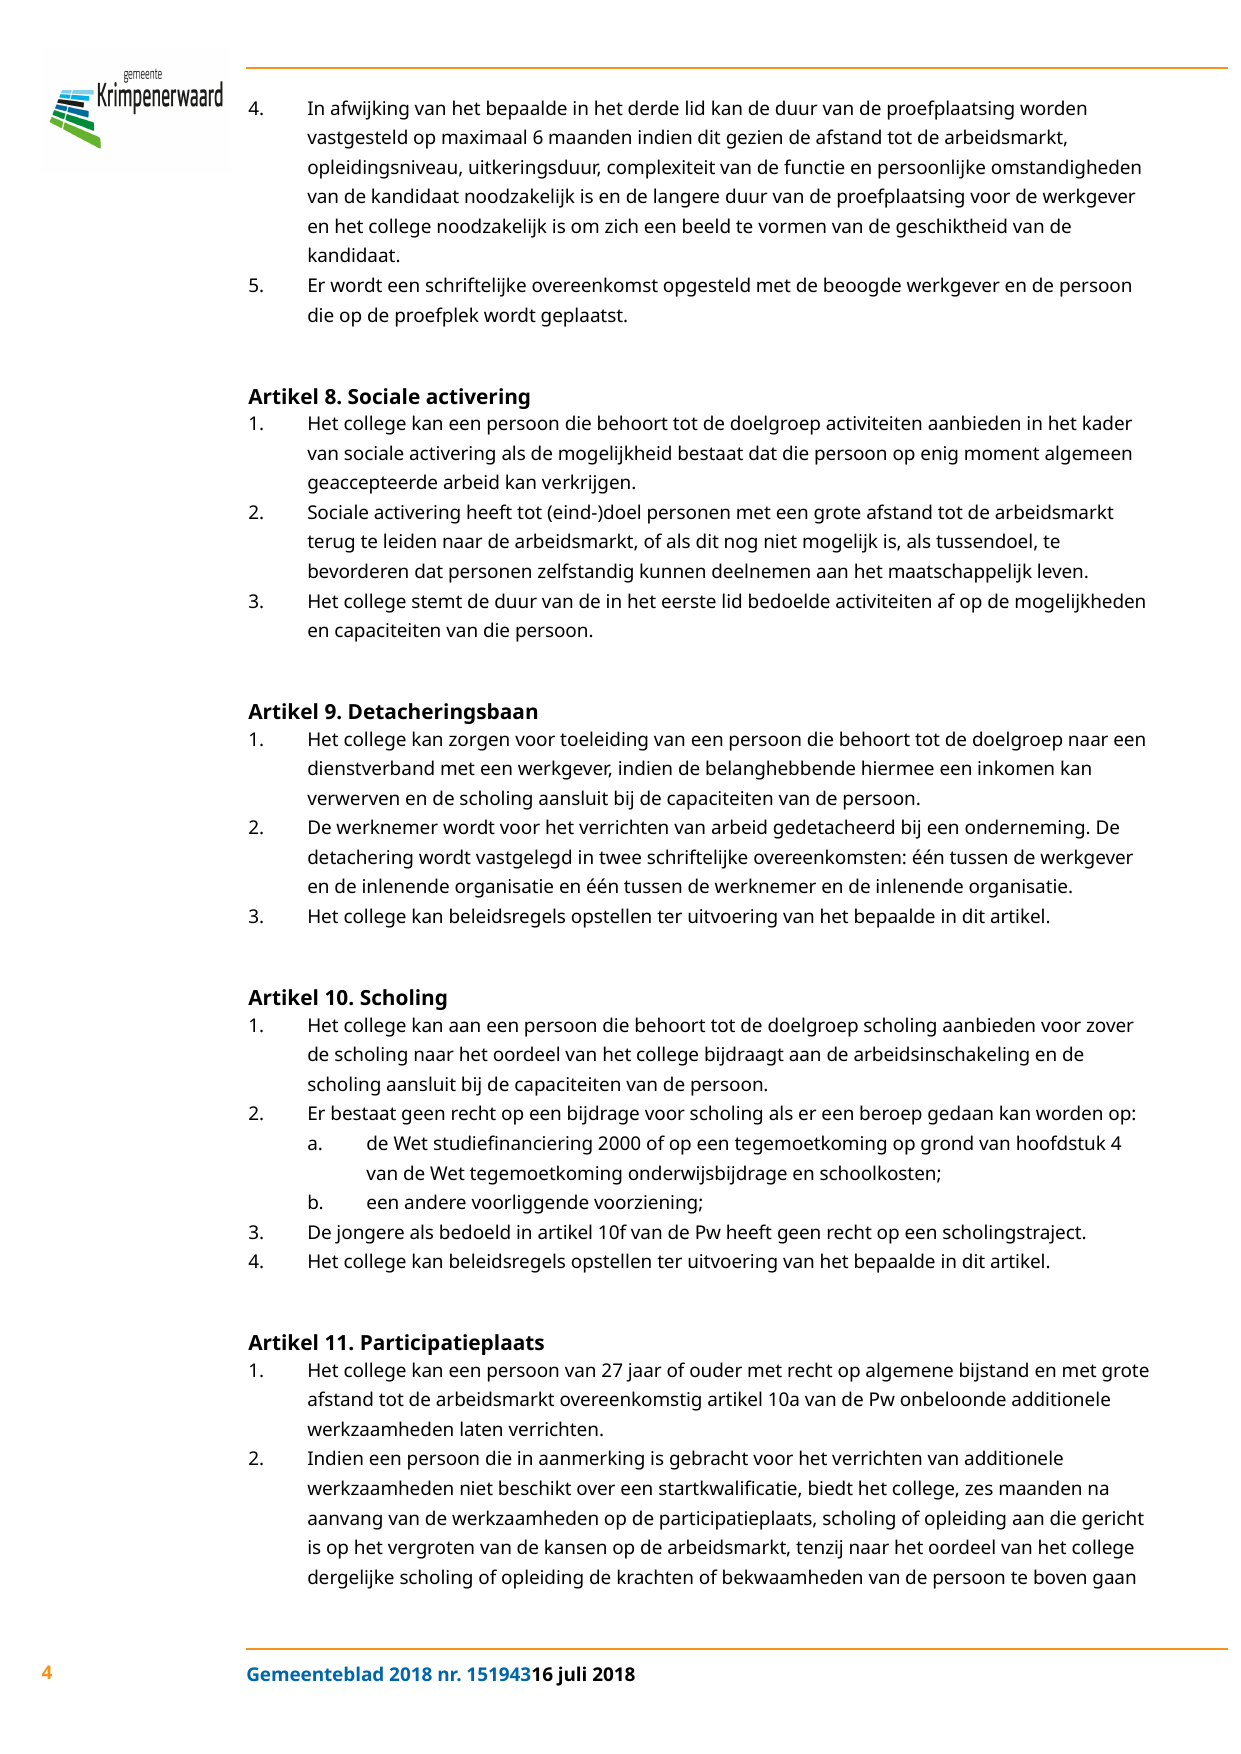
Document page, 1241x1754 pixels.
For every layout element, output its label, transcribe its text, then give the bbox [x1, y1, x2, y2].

list De jongere als bedoeld in artikel 10f van de Pw heeft geen recht op een scholingstraject. [248, 1219, 1152, 1244]
list Het college kan zorgen voor toeleiding van een persoon die behoort tot de doelgroep naar een dienstverband met een werkgever, indien de belanghebbende hiermee een inkomen kan verwerven en de scholing aansluit bij de capaciteiten van de persoon. [248, 726, 1152, 811]
list Het college kan beleidsregels opstellen ter uitvoering van het bepaalde in dit artikel. [248, 903, 1152, 929]
text Artikel 8. Sociale activering [248, 382, 1152, 410]
list een andere voorliggende voorziening; [307, 1189, 1152, 1215]
list Het college kan een persoon die behoort tot de doelgroep activiteiten aanbieden in het kader van sociale activering als de mogelijkheid bestaat dat die persoon op enig moment algemeen geaccepteerde arbeid kan verkrijgen. [248, 410, 1152, 495]
list Sociale activering heeft tot (eind-)doel personen met een grote afstand tot de arbeidsmarkt terug te leiden naar de arbeidsmarkt, of als dit nog niet mogelijk is, als tussendoel, te bevorderen dat personen zelfstandig kunnen deelnemen aan het maatschappelijk leven. [248, 499, 1152, 584]
list Het college kan beleidsregels opstellen ter uitvoering van het bepaalde in dit artikel. [248, 1248, 1152, 1274]
list Er wordt een schriftelijke overeenkomst opgesteld met de beoogde werkgever en de persoon die op de proefplek wordt geplaatst. [248, 272, 1152, 328]
list Er bestaat geen recht op een bijdrage voor scholing als er een beroep gedaan kan worden op: [248, 1101, 1152, 1126]
list In afwijking van het bepaalde in het derde lid kan de duur van de proefplaatsing worden vastgesteld op maximaal 6 maanden indien dit gezien de afstand tot de arbeidsmarkt, opleidingsniveau, uitkeringsduur, complexiteit van de functie en persoonlijke omstandigheden van de kandidaat noodzakelijk is en de langere duur van de proefplaatsing voor de werkgever en het college noodzakelijk is om zich een beeld te vormen van de geschiktheid van de kandidaat. [248, 95, 1152, 268]
text Artikel 10. Scholing [248, 983, 1152, 1012]
text Artikel 9. Detacheringsbaan [248, 697, 1152, 726]
list De werknemer wordt voor het verrichten van arbeid gedetacheerd bij een onderneming. De detachering wordt vastgelegd in twee schriftelijke overeenkomsten: één tussen de werkgever en de inlenende organisatie en één tussen de werknemer en de inlenende organisatie. [248, 814, 1152, 899]
picture [41, 47, 231, 172]
list Het college kan een persoon van 27 jaar of ouder met recht op algemene bijstand en met grote afstand tot de arbeidsmarkt overeenkomstig artikel 10a van de Pw onbeloonde additionele werkzaamheden laten verrichten. [248, 1357, 1152, 1442]
text Artikel 11. Participatieplaats [248, 1328, 1152, 1357]
list de Wet studiefinanciering 2000 of op een tegemoetkoming op grond van hoofdstuk 4 van de Wet tegemoetkoming onderwijsbijdrage en schoolkosten; [307, 1130, 1152, 1185]
list Indien een persoon die in aanmerking is gebracht voor het verrichten van additionele werkzaamheden niet beschikt over een startkwalificatie, biedt het college, zes maanden na aanvang van de werkzaamheden op de participatieplaats, scholing of opleiding aan die gericht is op het vergroten van de kansen op de arbeidsmarkt, tenzij naar het oordeel van het college dergelijke scholing of opleiding de krachten of bekwaamheden van de persoon te boven gaan [248, 1446, 1152, 1590]
list Het college stemt de duur van de in het eerste lid bedoelde activiteiten af op de mogelijkheden en capaciteiten van die persoon. [248, 588, 1152, 643]
list Het college kan aan een persoon die behoort tot de doelgroep scholing aanbieden voor zover de scholing naar het oordeel van het college bijdraagt aan de arbeidsinschakeling en de scholing aansluit bij de capaciteiten van de persoon. [248, 1012, 1152, 1097]
